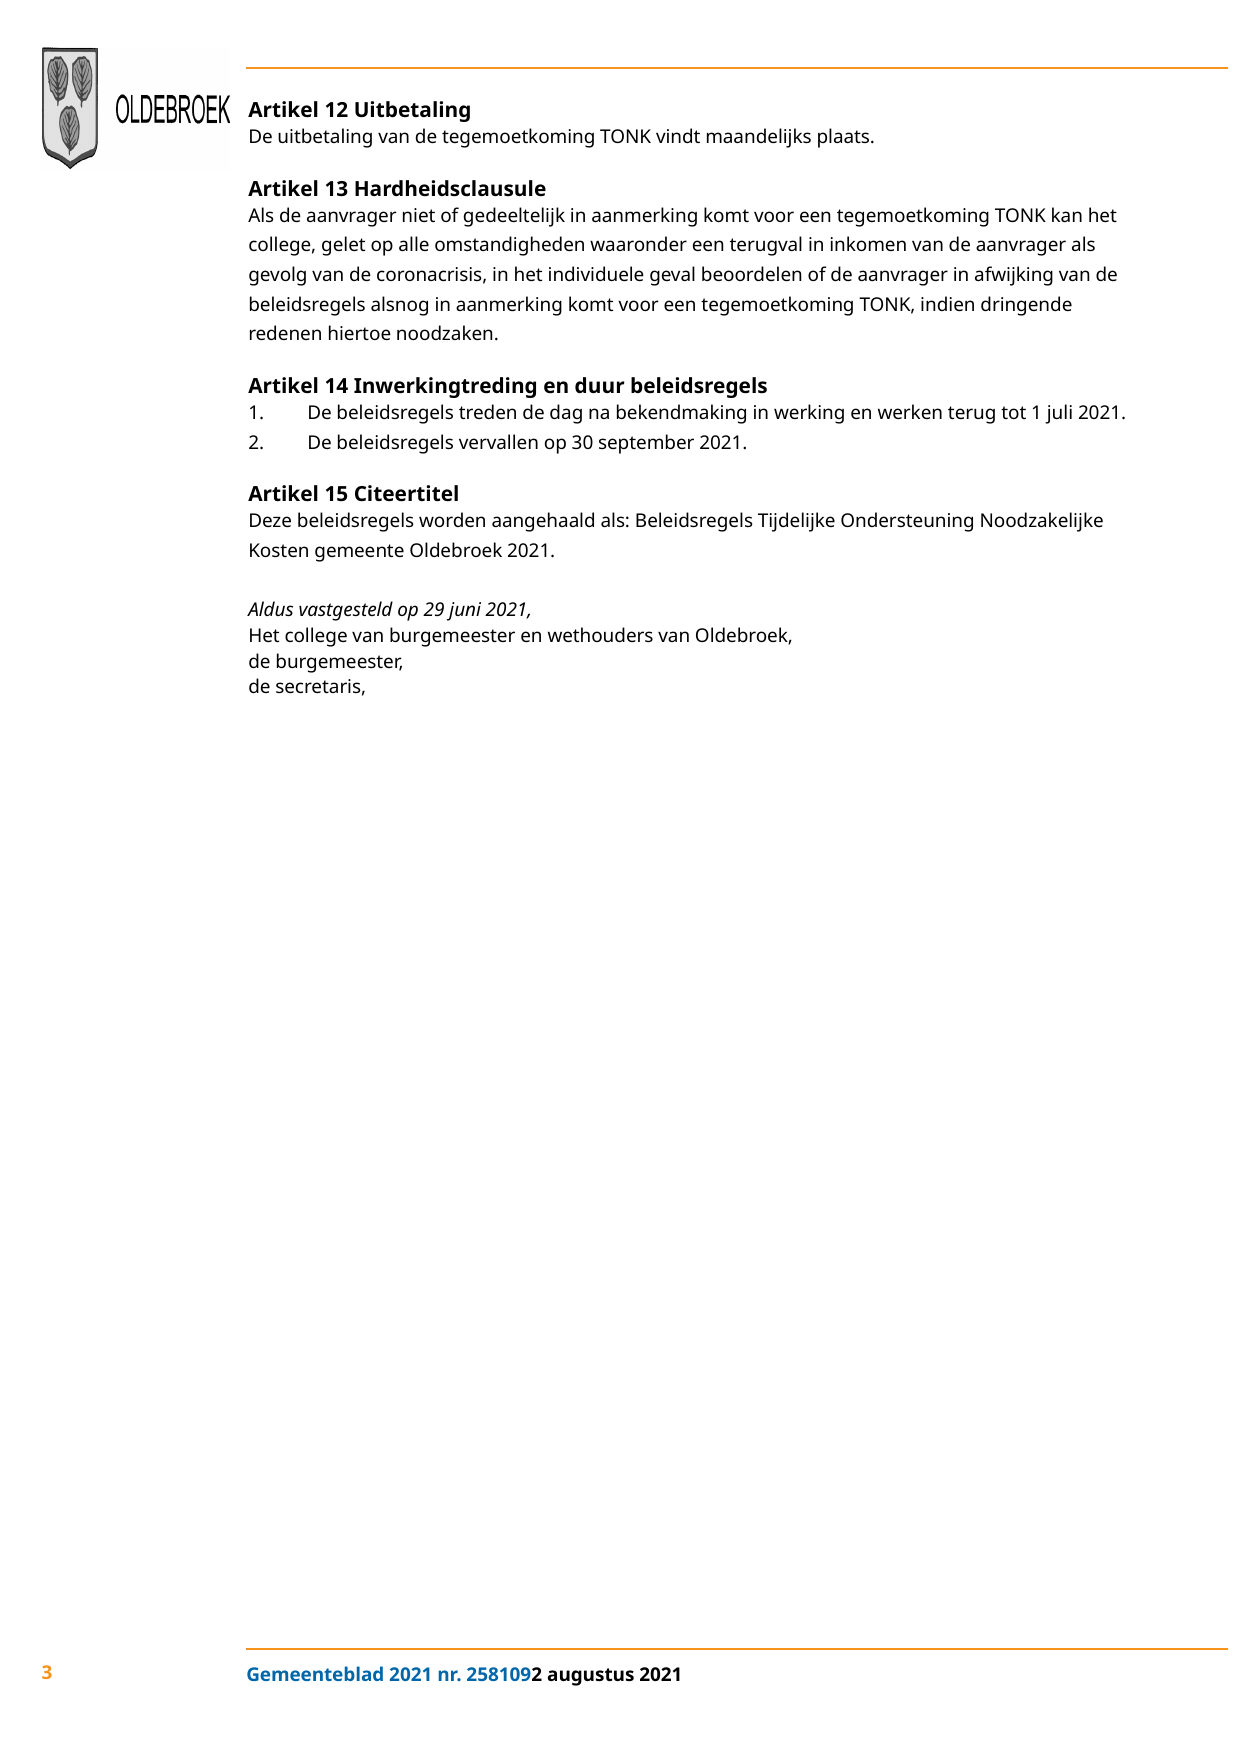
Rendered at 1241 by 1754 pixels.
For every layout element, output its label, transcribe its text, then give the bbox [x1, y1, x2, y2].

text Artikel 12 Uitbetaling [248, 95, 1152, 123]
text de burgemeester, [248, 648, 1152, 674]
text de secretaris, [248, 674, 1152, 699]
text Aldus vastgesteld op 29 juni 2021, [248, 596, 1152, 622]
picture [41, 47, 231, 172]
text Artikel 14 Inwerkingtreding en duur beleidsregels [248, 371, 1152, 399]
list De beleidsregels treden de dag na bekendmaking in werking en werken terug tot 1 juli 2021. [248, 399, 1152, 425]
text Als de aanvrager niet of gedeeltelijk in aanmerking komt voor een tegemoetkoming TONK kan het college, gelet op alle omstandigheden waaronder een terugval in inkomen van de aanvrager als gevolg van de coronacrisis, in het individuele geval beoordelen of de aanvrager in afwijking van de beleidsregels alsnog in aanmerking komt voor een tegemoetkoming TONK, indien dringende redenen hiertoe noodzaken. [248, 202, 1152, 346]
list De beleidsregels vervallen op 30 september 2021. [248, 429, 1152, 454]
text De uitbetaling van de tegemoetkoming TONK vindt maandelijks plaats. [248, 123, 1152, 149]
text Deze beleidsregels worden aangehaald als: Beleidsregels Tijdelijke Ondersteuning Noodzakelijke Kosten gemeente Oldebroek 2021. [248, 508, 1152, 563]
text Artikel 13 Hardheidsclausule [248, 174, 1152, 202]
text Het college van burgemeester en wethouders van Oldebroek, [248, 622, 1152, 648]
text Artikel 15 Citeertitel [248, 479, 1152, 508]
